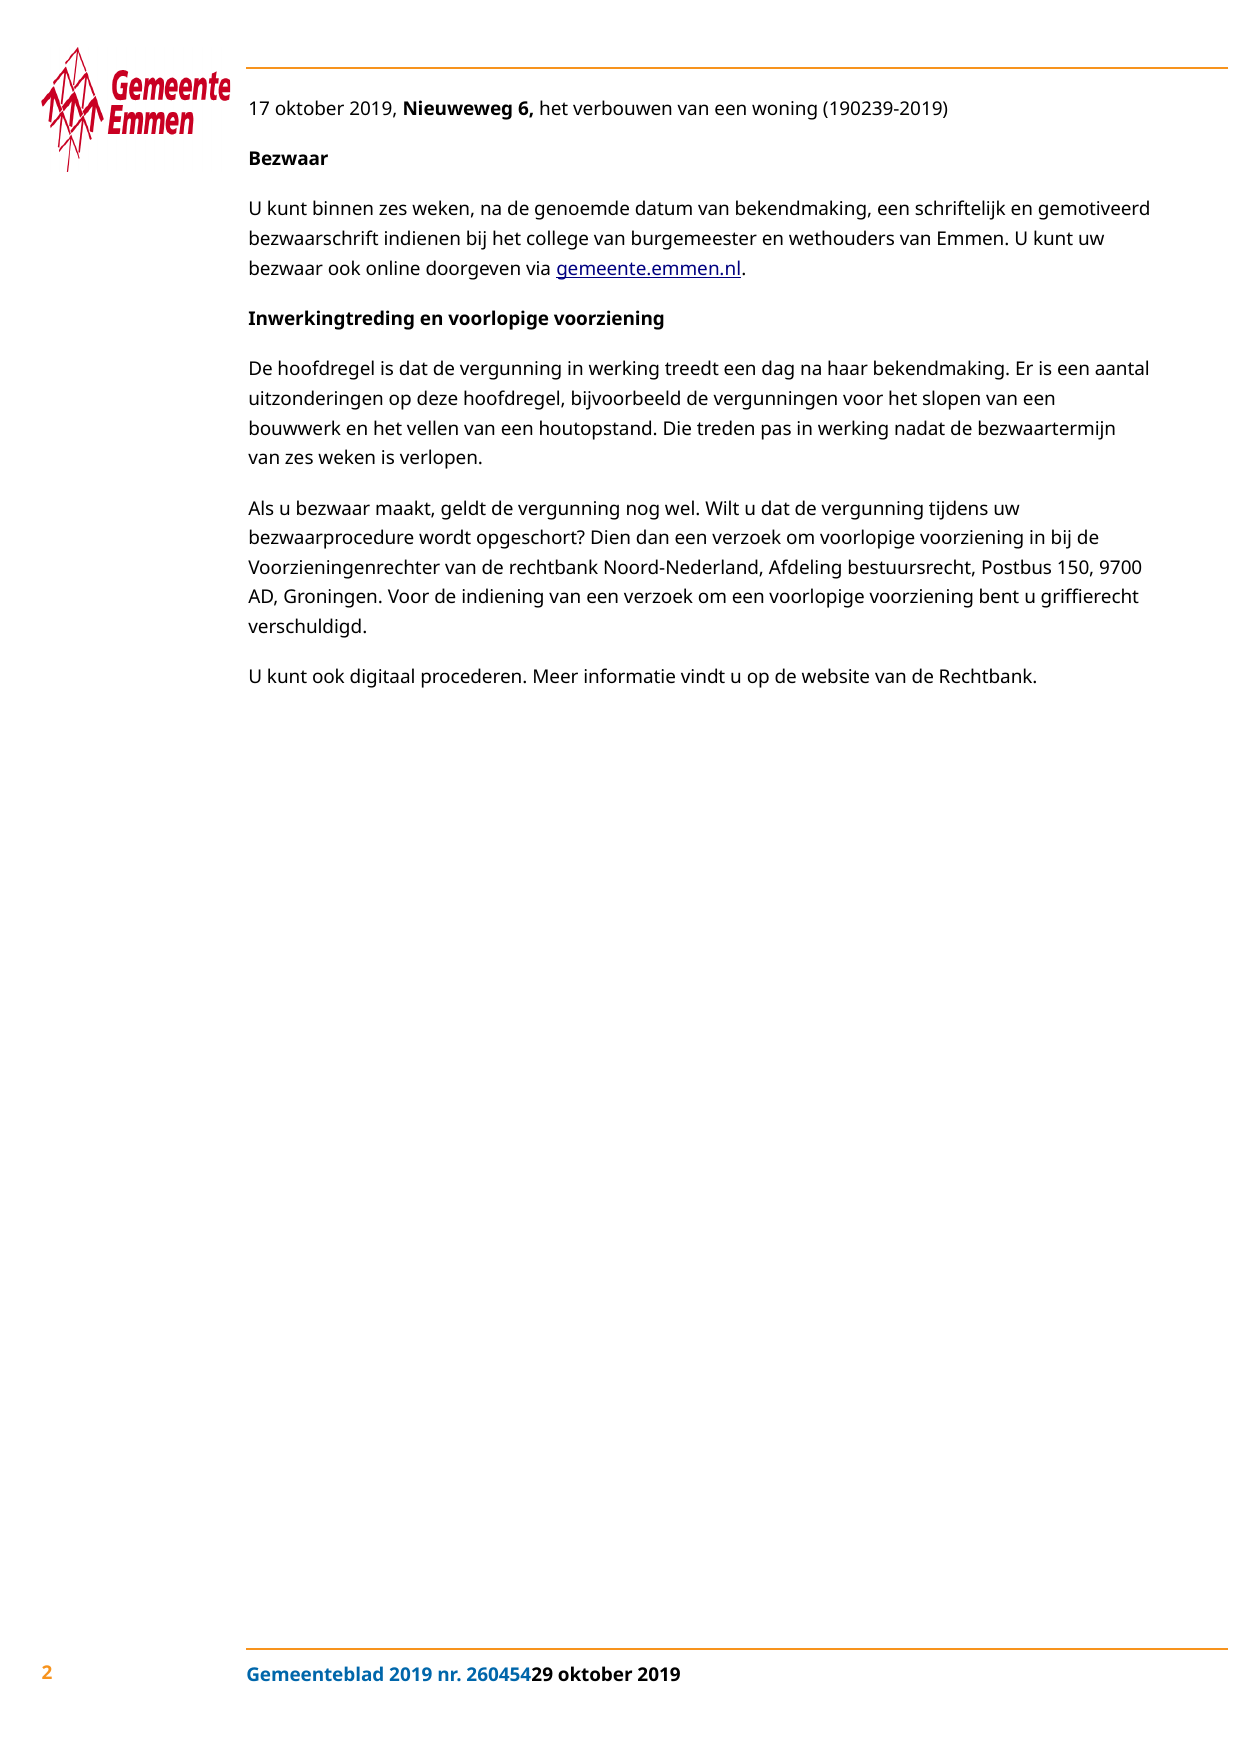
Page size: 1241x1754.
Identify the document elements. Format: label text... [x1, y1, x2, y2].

text U kunt binnen zes weken, na de genoemde datum van bekendmaking, een schriftelijk en gemotiveerd bezwaarschrift indienen bij het college van burgemeester en wethouders van Emmen. U kunt uw bezwaar ook online doorgeven via gemeente.emmen.nl. [248, 196, 1152, 281]
text Als u bezwaar maakt, geldt de vergunning nog wel. Wilt u dat de vergunning tijdens uw bezwaarprocedure wordt opgeschort? Dien dan een verzoek om voorlopige voorziening in bij de Voorzieningenrechter van de rechtbank Noord-Nederland, Afdeling bestuursrecht, Postbus 150, 9700 AD, Groningen. Voor de indiening van een verzoek om een voorlopige voorziening bent u griffierecht verschuldigd. [248, 495, 1152, 639]
text 17 oktober 2019, Nieuweweg 6, het verbouwen van een woning (190239-2019) [248, 95, 1152, 121]
text U kunt ook digitaal procederen. Meer informatie vindt u op de website van de Rechtbank. [248, 663, 1152, 689]
text Bezwaar [248, 145, 1152, 171]
text Inwerkingtreding en voorlopige voorziening [248, 305, 1152, 331]
picture [41, 47, 231, 172]
text De hoofdregel is dat de vergunning in werking treedt een dag na haar bekendmaking. Er is een aantal uitzonderingen op deze hoofdregel, bijvoorbeeld de vergunningen voor het slopen van een bouwwerk en het vellen van een houtopstand. Die treden pas in werking nadat de bezwaartermijn van zes weken is verlopen. [248, 356, 1152, 470]
